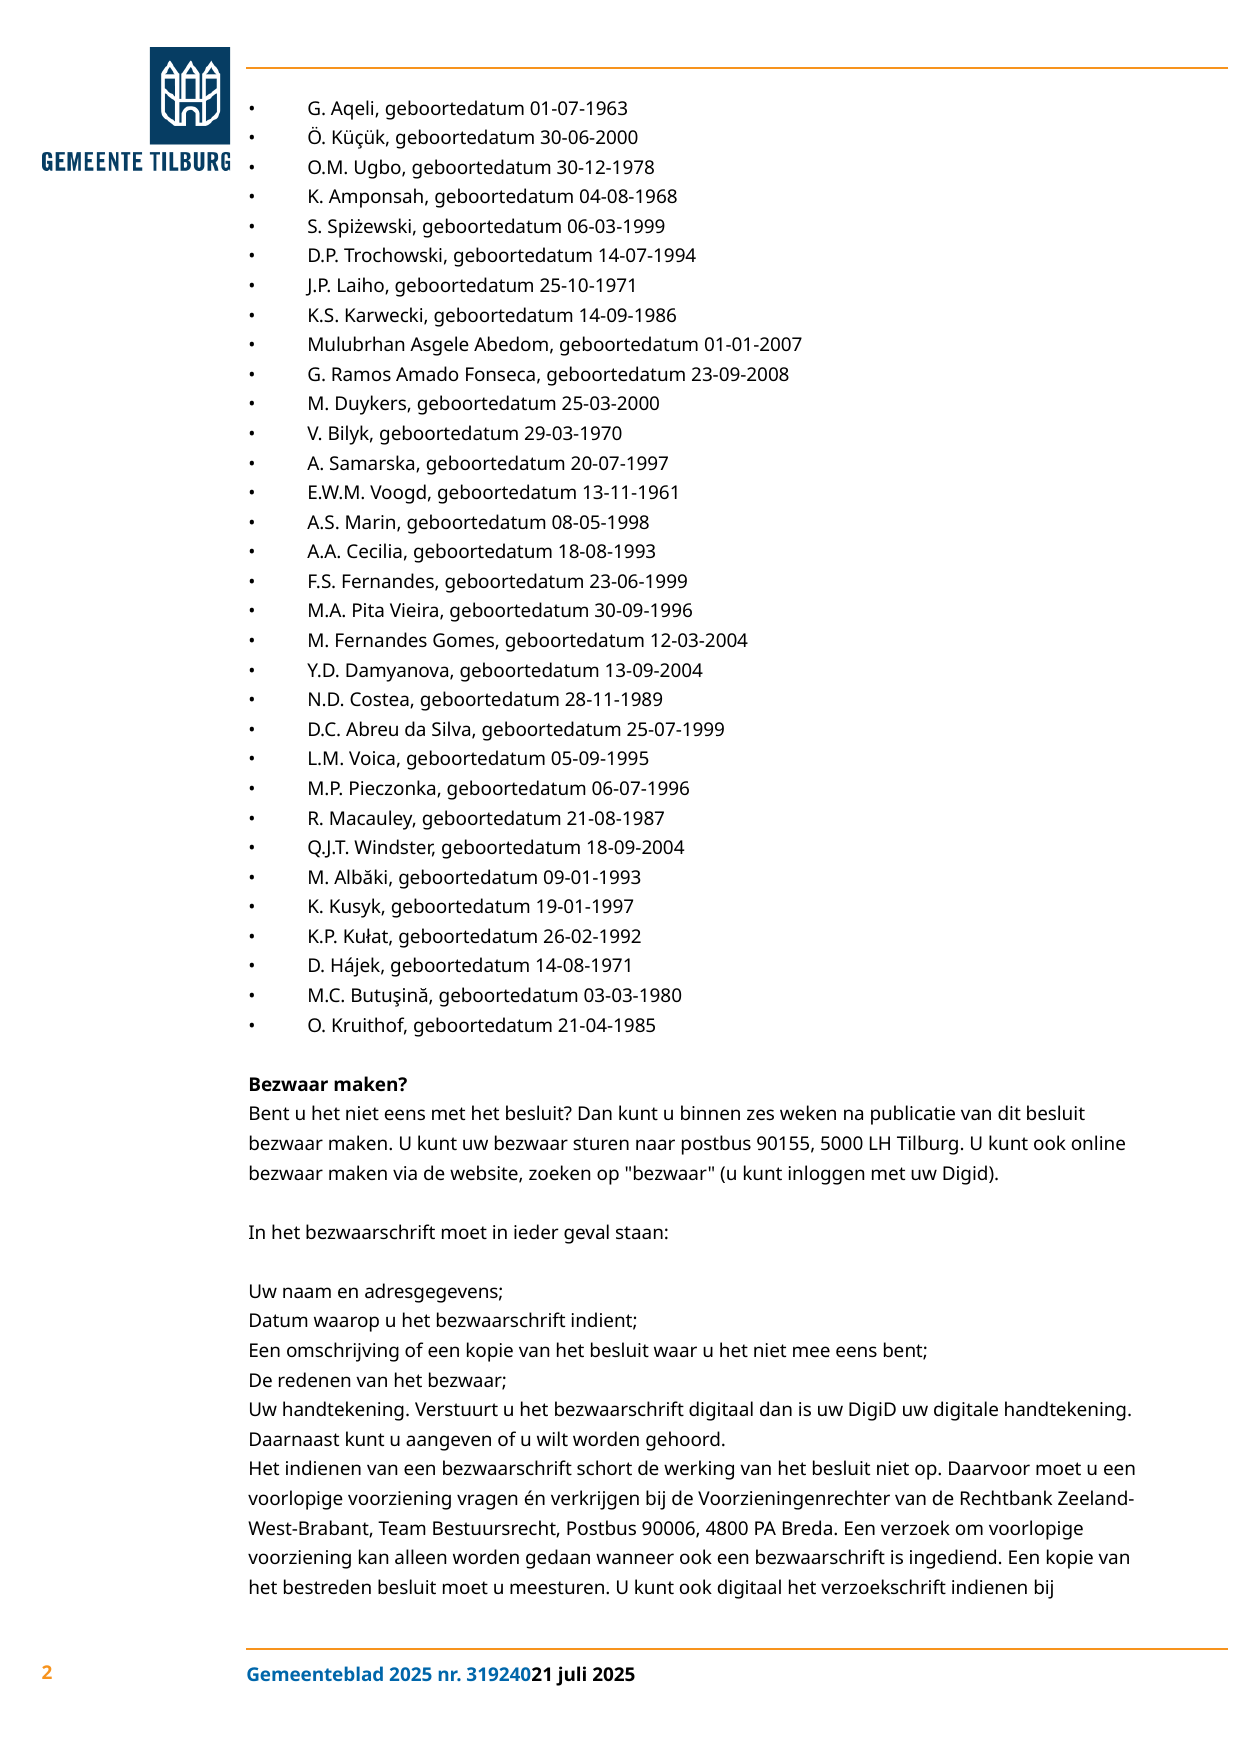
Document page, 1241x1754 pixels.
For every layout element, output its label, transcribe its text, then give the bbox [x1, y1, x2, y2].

text De redenen van het bezwaar; [248, 1367, 1152, 1393]
text In het bezwaarschrift moet in ieder geval staan: [248, 1219, 1152, 1245]
list J.P. Laiho, geboortedatum 25-10-1971 [248, 272, 1152, 298]
list M.A. Pita Vieira, geboortedatum 30-09-1996 [248, 598, 1152, 623]
list N.D. Costea, geboortedatum 28-11-1989 [248, 686, 1152, 712]
text Daarnaast kunt u aangeven of u wilt worden gehoord. [248, 1426, 1152, 1452]
list K.S. Karwecki, geboortedatum 14-09-1986 [248, 302, 1152, 328]
list K. Amponsah, geboortedatum 04-08-1968 [248, 183, 1152, 209]
list A.A. Cecilia, geboortedatum 18-08-1993 [248, 538, 1152, 564]
list K. Kusyk, geboortedatum 19-01-1997 [248, 893, 1152, 919]
list M. Albăki, geboortedatum 09-01-1993 [248, 864, 1152, 890]
list A.S. Marin, geboortedatum 08-05-1998 [248, 509, 1152, 535]
list O. Kruithof, geboortedatum 21-04-1985 [248, 1012, 1152, 1038]
list M. Fernandes Gomes, geboortedatum 12-03-2004 [248, 627, 1152, 653]
list V. Bilyk, geboortedatum 29-03-1970 [248, 420, 1152, 446]
list Ö. Küçük, geboortedatum 30-06-2000 [248, 124, 1152, 150]
list L.M. Voica, geboortedatum 05-09-1995 [248, 746, 1152, 771]
list K.P. Kułat, geboortedatum 26-02-1992 [248, 923, 1152, 949]
list D.C. Abreu da Silva, geboortedatum 25-07-1999 [248, 716, 1152, 742]
list Mulubrhan Asgele Abedom, geboortedatum 01-01-2007 [248, 331, 1152, 357]
list O.M. Ugbo, geboortedatum 30-12-1978 [248, 154, 1152, 180]
text Bent u het niet eens met het besluit? Dan kunt u binnen zes weken na publicatie van dit besluit bezwaar maken. U kunt uw bezwaar sturen naar postbus 90155, 5000 LH Tilburg. U kunt ook online bezwaar maken via de website, zoeken op "bezwaar" (u kunt inloggen met uw Digid). [248, 1101, 1152, 1186]
list Y.D. Damyanova, geboortedatum 13-09-2004 [248, 657, 1152, 683]
list S. Spiżewski, geboortedatum 06-03-1999 [248, 213, 1152, 239]
text Een omschrijving of een kopie van het besluit waar u het niet mee eens bent; [248, 1337, 1152, 1363]
list M. Duykers, geboortedatum 25-03-2000 [248, 391, 1152, 416]
list D.P. Trochowski, geboortedatum 14-07-1994 [248, 243, 1152, 268]
list E.W.M. Voogd, geboortedatum 13-11-1961 [248, 479, 1152, 505]
text Uw handtekening. Verstuurt u het bezwaarschrift digitaal dan is uw DigiD uw digitale handtekening. [248, 1396, 1152, 1422]
text Datum waarop u het bezwaarschrift indient; [248, 1308, 1152, 1333]
list R. Macauley, geboortedatum 21-08-1987 [248, 805, 1152, 831]
list M.P. Pieczonka, geboortedatum 06-07-1996 [248, 775, 1152, 801]
list G. Aqeli, geboortedatum 01-07-1963 [248, 95, 1152, 121]
list A. Samarska, geboortedatum 20-07-1997 [248, 450, 1152, 476]
list M.C. Butuşină, geboortedatum 03-03-1980 [248, 982, 1152, 1008]
picture [41, 47, 231, 172]
list G. Ramos Amado Fonseca, geboortedatum 23-09-2008 [248, 361, 1152, 387]
list Q.J.T. Windster, geboortedatum 18-09-2004 [248, 834, 1152, 860]
list D. Hájek, geboortedatum 14-08-1971 [248, 953, 1152, 978]
text Bezwaar maken? [248, 1071, 1152, 1097]
text Het indienen van een bezwaarschrift schort de werking van het besluit niet op. Daarvoor moet u een voorlopige voorziening vragen én verkrijgen bij de Voorzieningenrechter van de Rechtbank Zeeland-West-Brabant, Team Bestuursrecht, Postbus 90006, 4800 PA Breda. Een verzoek om voorlopige voorziening kan alleen worden gedaan wanneer ook een bezwaarschrift is ingediend. Een kopie van het bestreden besluit moet u meesturen. U kunt ook digitaal het verzoekschrift indienen bij [248, 1456, 1152, 1600]
text Uw naam en adresgegevens; [248, 1278, 1152, 1304]
list F.S. Fernandes, geboortedatum 23-06-1999 [248, 568, 1152, 594]
